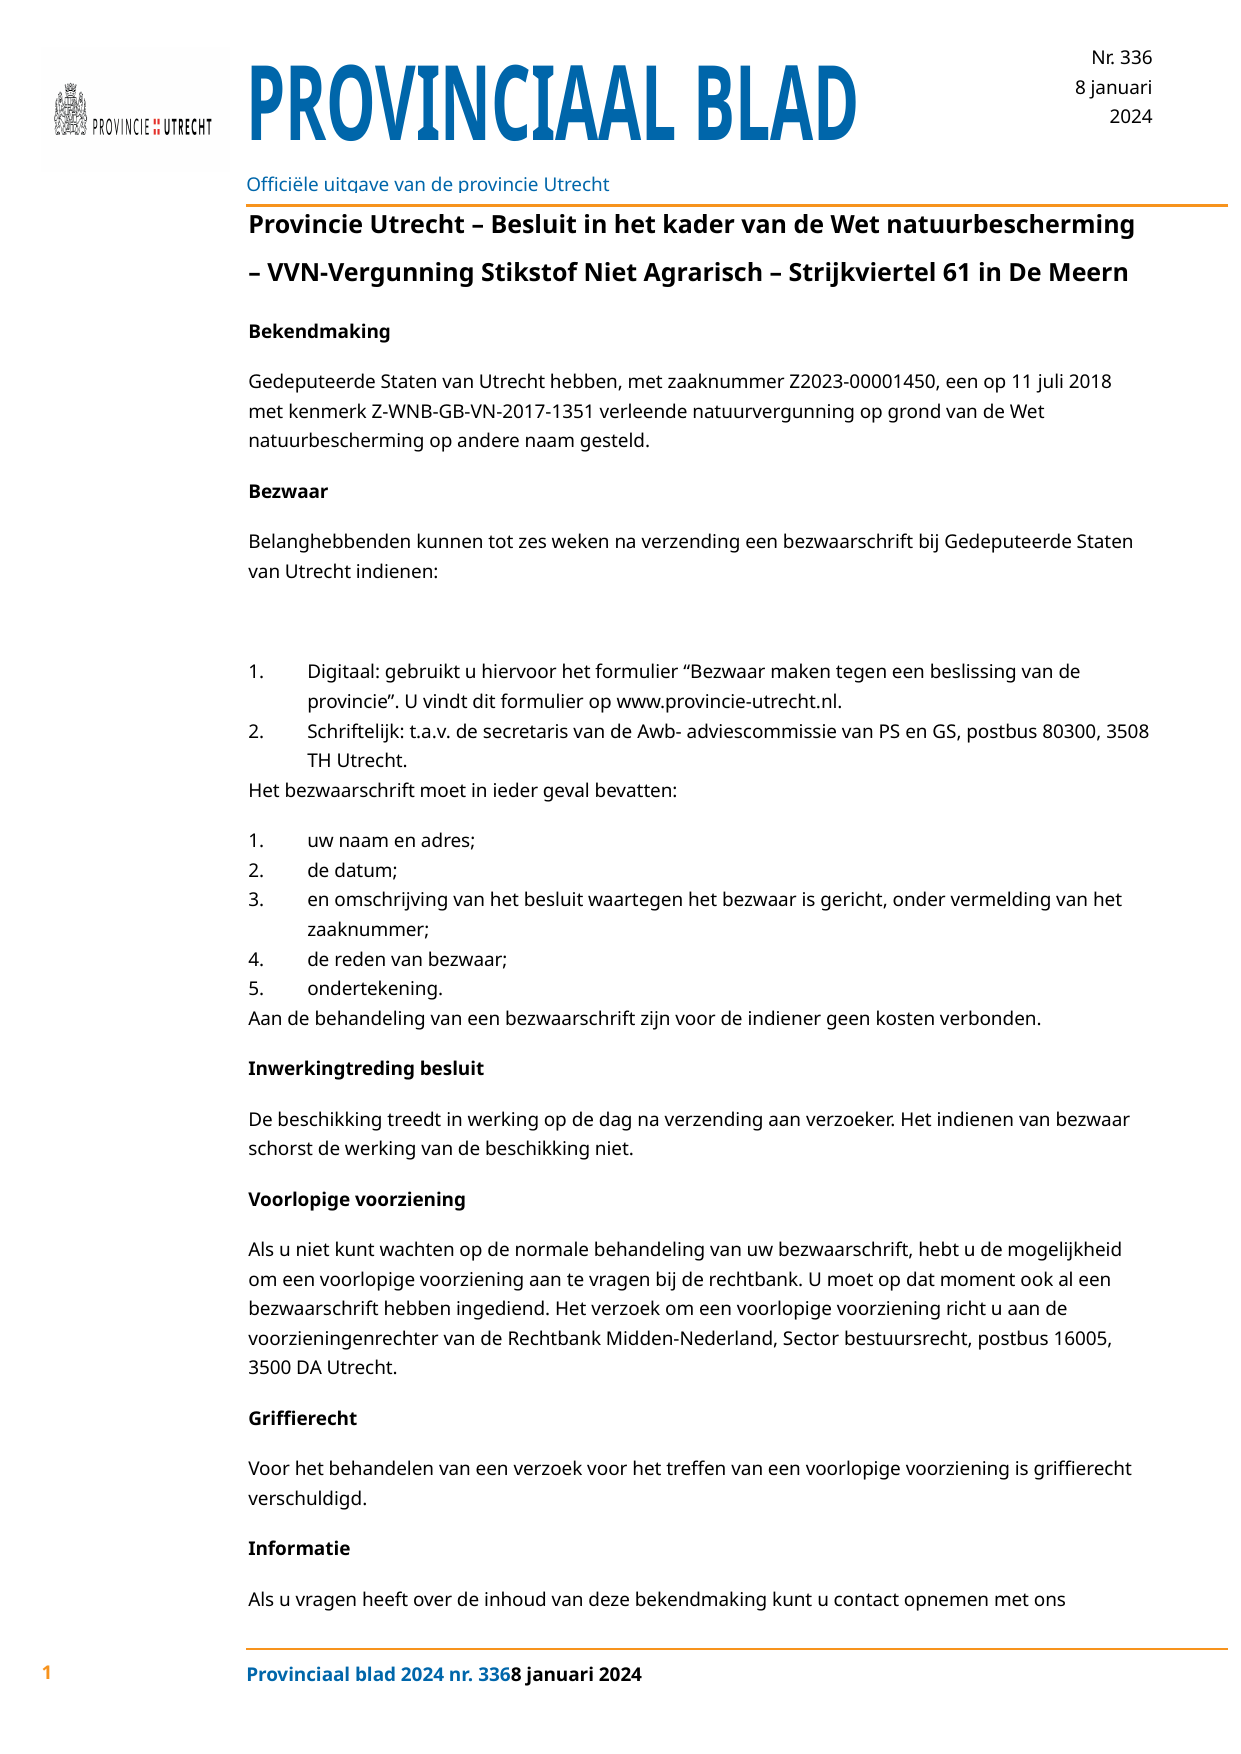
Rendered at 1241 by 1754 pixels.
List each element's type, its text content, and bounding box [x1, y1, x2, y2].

list de reden van bezwaar; [248, 946, 1152, 972]
text Het bezwaarschrift moet in ieder geval bevatten: [248, 777, 1152, 803]
list ondertekening. [248, 975, 1152, 1001]
text Als u niet kunt wachten op de normale behandeling van uw bezwaarschrift, hebt u de mogelijkheid om een voorlopige voorziening aan te vragen bij de rechtbank. U moet op dat moment ook al een bezwaarschrift hebben ingediend. Het verzoek om een voorlopige voorziening richt u aan de voorzieningenrechter van de Rechtbank Midden-Nederland, Sector bestuursrecht, postbus 16005, 3500 DA Utrecht. [248, 1236, 1152, 1380]
text Inwerkingtreding besluit [248, 1055, 1152, 1081]
text Als u vragen heeft over de inhoud van deze bekendmaking kunt u contact opnemen met ons [248, 1586, 1152, 1612]
list Schriftelijk: t.a.v. de secretaris van de Awb- adviescommissie van PS en GS, postbus 80300, 3508 TH Utrecht. [248, 718, 1152, 773]
text Griffierecht [248, 1405, 1152, 1431]
text Bezwaar [248, 478, 1152, 504]
text Provincie Utrecht – Besluit in het kader van de Wet natuurbescherming – VVN-Vergunning Stikstof Niet Agrarisch – Strijkviertel 61 in De Meern [248, 207, 1152, 288]
text Aan de behandeling van een bezwaarschrift zijn voor de indiener geen kosten verbonden. [248, 1005, 1152, 1031]
list de datum; [248, 857, 1152, 883]
text Belanghebbenden kunnen tot zes weken na verzending een bezwaarschrift bij Gedeputeerde Staten van Utrecht indienen: [248, 528, 1152, 584]
list en omschrijving van het besluit waartegen het bezwaar is gericht, onder vermelding van het zaaknummer; [248, 887, 1152, 942]
text De beschikking treedt in werking op de dag na verzending aan verzoeker. Het indienen van bezwaar schorst de werking van de beschikking niet. [248, 1106, 1152, 1161]
list uw naam en adres; [248, 827, 1152, 853]
text Gedeputeerde Staten van Utrecht hebben, met zaaknummer Z2023-00001450, een op 11 juli 2018 met kenmerk Z-WNB-GB-VN-2017-1351 verleende natuurvergunning op grond van de Wet natuurbescherming op andere naam gesteld. [248, 368, 1152, 453]
picture [41, 47, 231, 172]
text Voorlopige voorziening [248, 1186, 1152, 1212]
text Bekendmaking [248, 318, 1152, 344]
text Informatie [248, 1535, 1152, 1561]
text Voor het behandelen van een verzoek voor het treffen van een voorlopige voorziening is griffierecht verschuldigd. [248, 1455, 1152, 1511]
list Digitaal: gebruikt u hiervoor het formulier “Bezwaar maken tegen een beslissing van de provincie”. U vindt dit formulier op www.provincie-utrecht.nl. [248, 659, 1152, 714]
